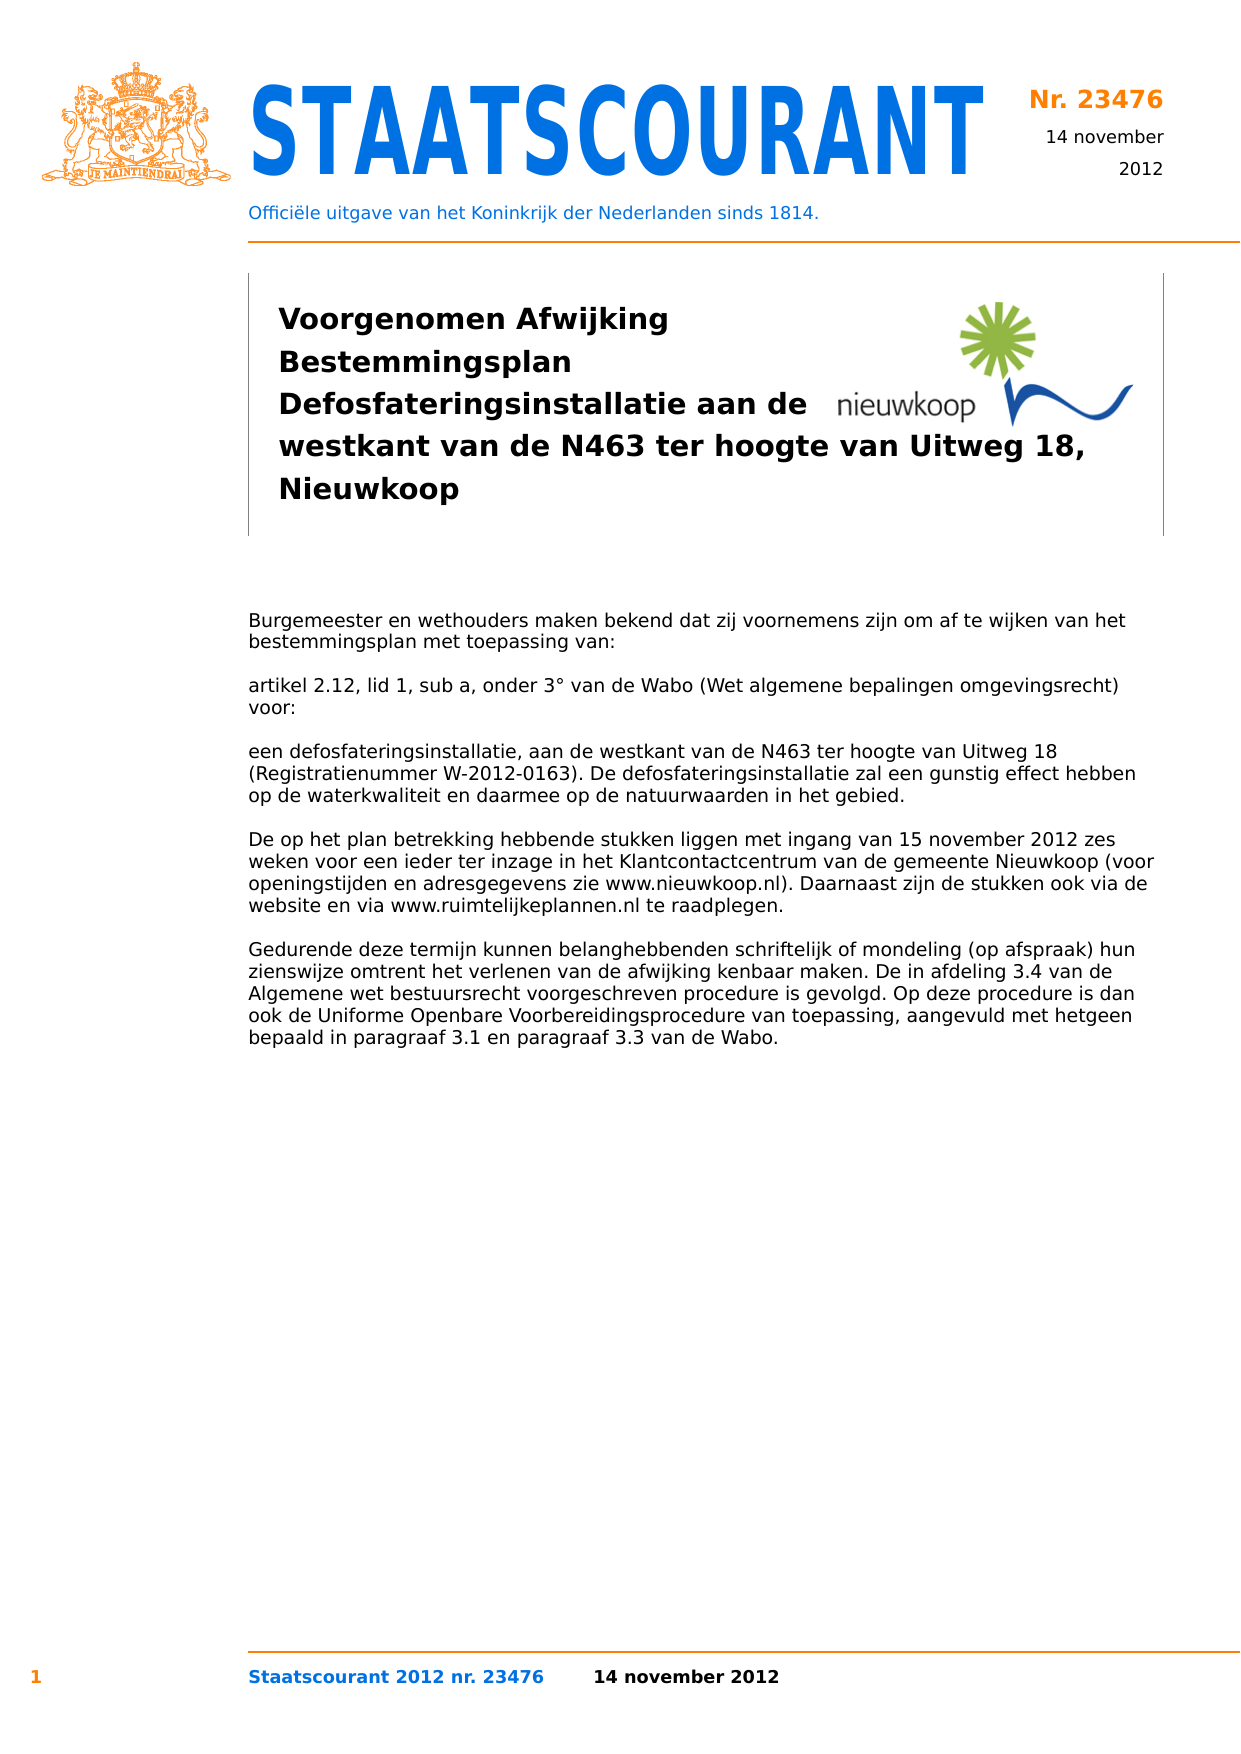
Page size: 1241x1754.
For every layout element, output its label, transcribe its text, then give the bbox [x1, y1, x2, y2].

text Gedurende deze termijn kunnen belanghebbenden schriftelijk of mondeling (op afspraak) hun zienswijze omtrent het verlenen van de afwijking kenbaar maken. De in afdeling 3.4 van de Algemene wet bestuursrecht voorgeschreven procedure is gevolgd. Op deze procedure is dan ook de Uniforme Openbare Voorbereidingsprocedure van toepassing, aangevuld met hetgeen bepaald in paragraaf 3.1 en paragraaf 3.3 van de Wabo. [248, 939, 1163, 1049]
text een defosfateringsinstallatie, aan de westkant van de N463 ter hoogte van Uitweg 18 (Registratienummer W-2012-0163). De defosfateringsinstallatie zal een gunstig effect hebben op de waterkwaliteit en daarmee op de natuurwaarden in het gebied. [248, 741, 1163, 807]
table_cell 14 november [998, 121, 1240, 153]
table_header [25, 62, 248, 241]
text Burgemeester en wethouders maken bekend dat zij voornemens zijn om af te wijken van het bestemmingsplan met toepassing van: [248, 609, 1163, 653]
picture [41, 62, 231, 186]
text De op het plan betrekking hebbende stukken liggen met ingang van 15 november 2012 zes weken voor een ieder ter inzage in het Klantcontactcentrum van de gemeente Nieuwkoop (voor openingstijden en adresgegevens zie www.nieuwkoop.nl). Daarnaast zijn de stukken ook via de website en via www.ruimtelijkeplannen.nl te raadplegen. [248, 829, 1163, 917]
text artikel 2.12, lid 1, sub a, onder 3° van de Wabo (Wet algemene bepalingen omgevingsrecht) voor: [248, 675, 1163, 719]
table_cell 2012 [998, 153, 1240, 203]
table_header Nr. 23476 [998, 62, 1240, 121]
table_cell Officiële uitgave van het Koninkrijk der Nederlanden sinds 1814. [248, 203, 1240, 241]
picture [838, 302, 1134, 427]
subtitle Voorgenomen Afwijking Bestemmingsplan Defosfateringsinstallatie aan de westkant van de N463 ter hoogte van Uitweg 18, Nieuwkoop [249, 273, 1163, 536]
table_header STAATSCOURANT [248, 62, 998, 203]
